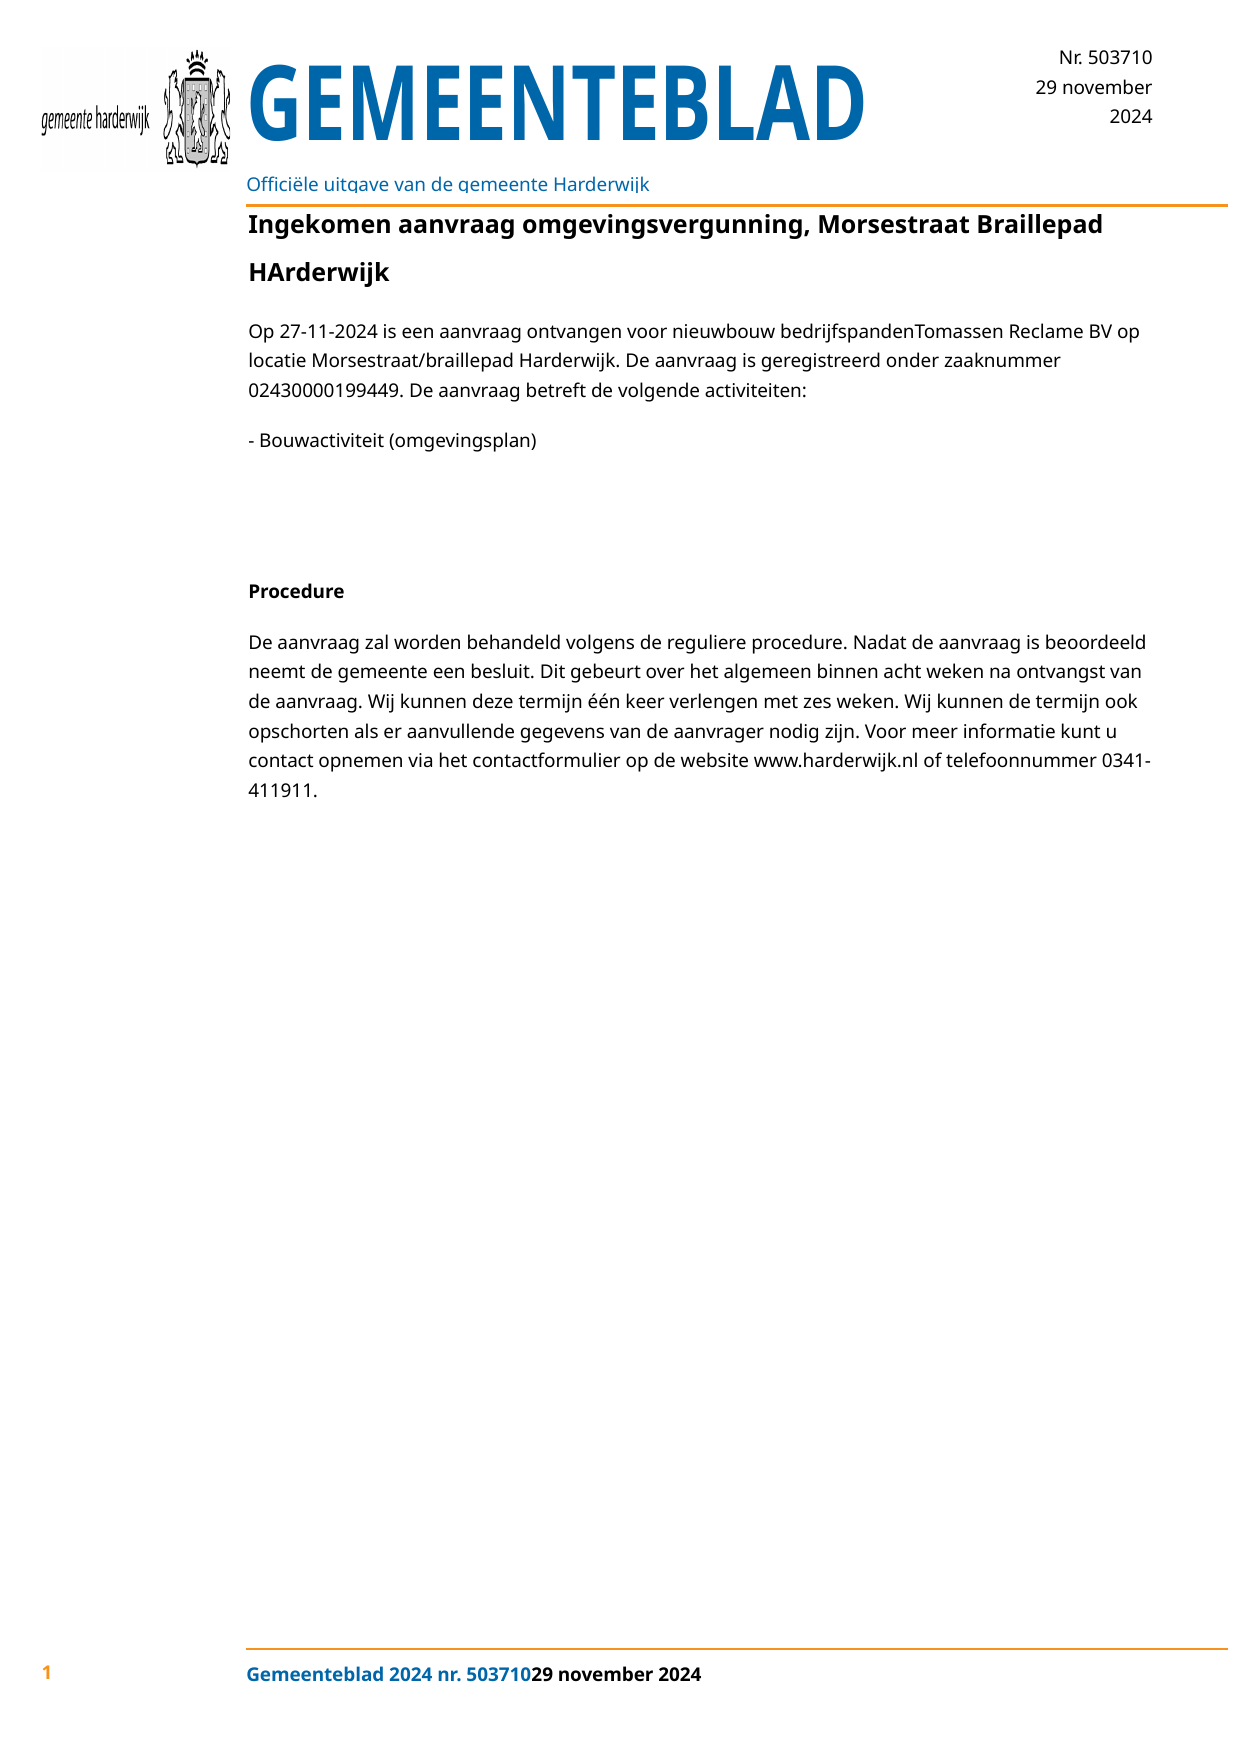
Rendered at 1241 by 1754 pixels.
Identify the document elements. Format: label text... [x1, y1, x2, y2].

text Op 27-11-2024 is een aanvraag ontvangen voor nieuwbouw bedrijfspandenTomassen Reclame BV op locatie Morsestraat/braillepad Harderwijk. De aanvraag is geregistreerd onder zaaknummer 02430000199449. De aanvraag betreft de volgende activiteiten: [248, 318, 1152, 403]
text De aanvraag zal worden behandeld volgens de reguliere procedure. Nadat de aanvraag is beoordeeld neemt de gemeente een besluit. Dit gebeurt over het algemeen binnen acht weken na ontvangst van de aanvraag. Wij kunnen deze termijn één keer verlengen met zes weken. Wij kunnen de termijn ook opschorten als er aanvullende gegevens van de aanvrager nodig zijn. Voor meer informatie kunt u contact opnemen via het contactformulier op de website www.harderwijk.nl of telefoonnummer 0341-411911. [248, 629, 1152, 803]
text - Bouwactiviteit (omgevingsplan) [248, 427, 1152, 453]
text Ingekomen aanvraag omgevingsvergunning, Morsestraat Braillepad HArderwijk [248, 207, 1152, 288]
text Procedure [248, 579, 1152, 604]
picture [41, 47, 231, 172]
